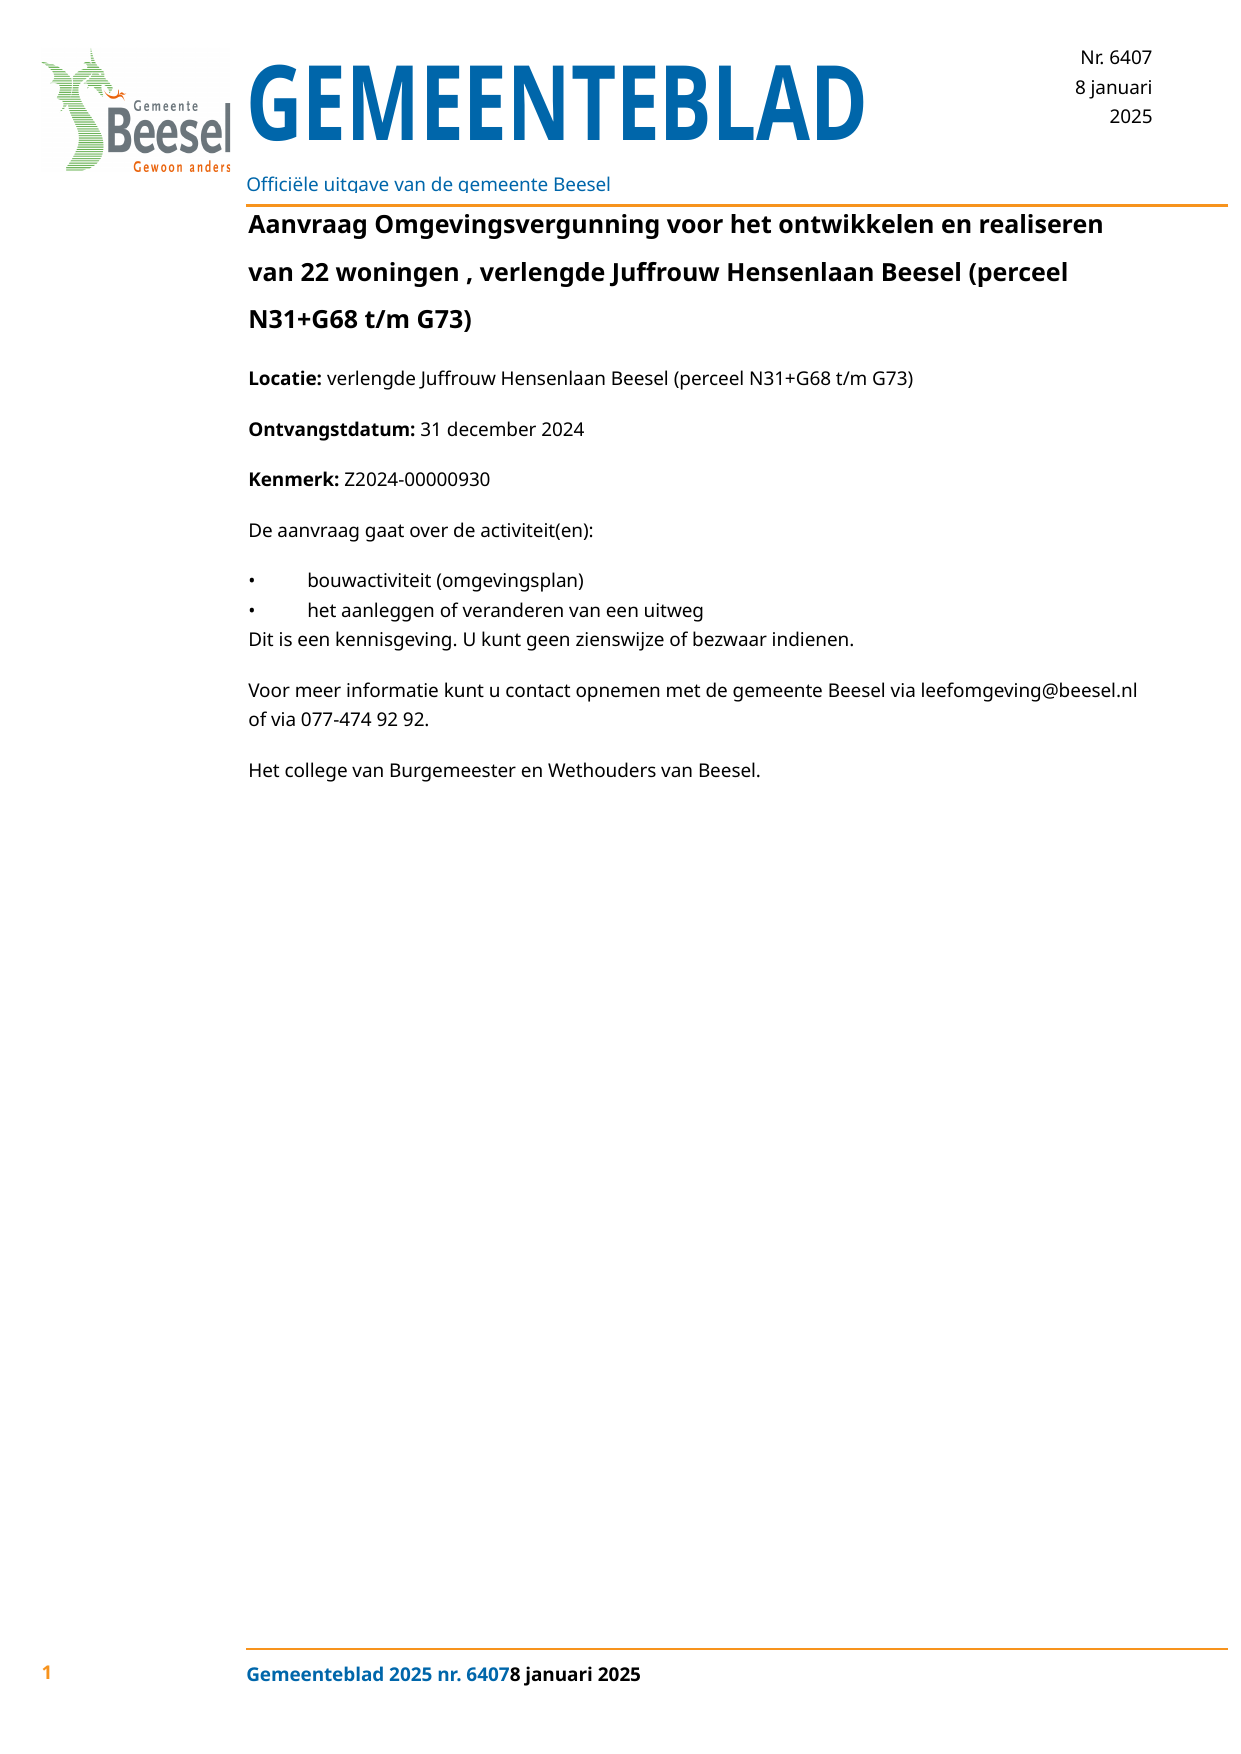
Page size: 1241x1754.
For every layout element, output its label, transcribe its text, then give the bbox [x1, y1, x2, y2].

text Locatie: verlengde Juffrouw Hensenlaan Beesel (perceel N31+G68 t/m G73) [248, 366, 1152, 391]
text Dit is een kennisgeving. U kunt geen zienswijze of bezwaar indienen. [248, 626, 1152, 652]
text Het college van Burgemeester en Wethouders van Beesel. [248, 757, 1152, 782]
text Kenmerk: Z2024-00000930 [248, 466, 1152, 492]
text Ontvangstdatum: 31 december 2024 [248, 416, 1152, 442]
list het aanleggen of veranderen van een uitweg [248, 597, 1152, 622]
text Aanvraag Omgevingsvergunning voor het ontwikkelen en realiseren van 22 woningen , verlengde Juffrouw Hensenlaan Beesel (perceel N31+G68 t/m G73) [248, 207, 1152, 336]
list bouwactiviteit (omgevingsplan) [248, 567, 1152, 593]
picture [41, 47, 231, 172]
text Voor meer informatie kunt u contact opnemen met de gemeente Beesel via leefomgeving@beesel.nl of via 077-474 92 92. [248, 677, 1152, 732]
text De aanvraag gaat over de activiteit(en): [248, 517, 1152, 542]
